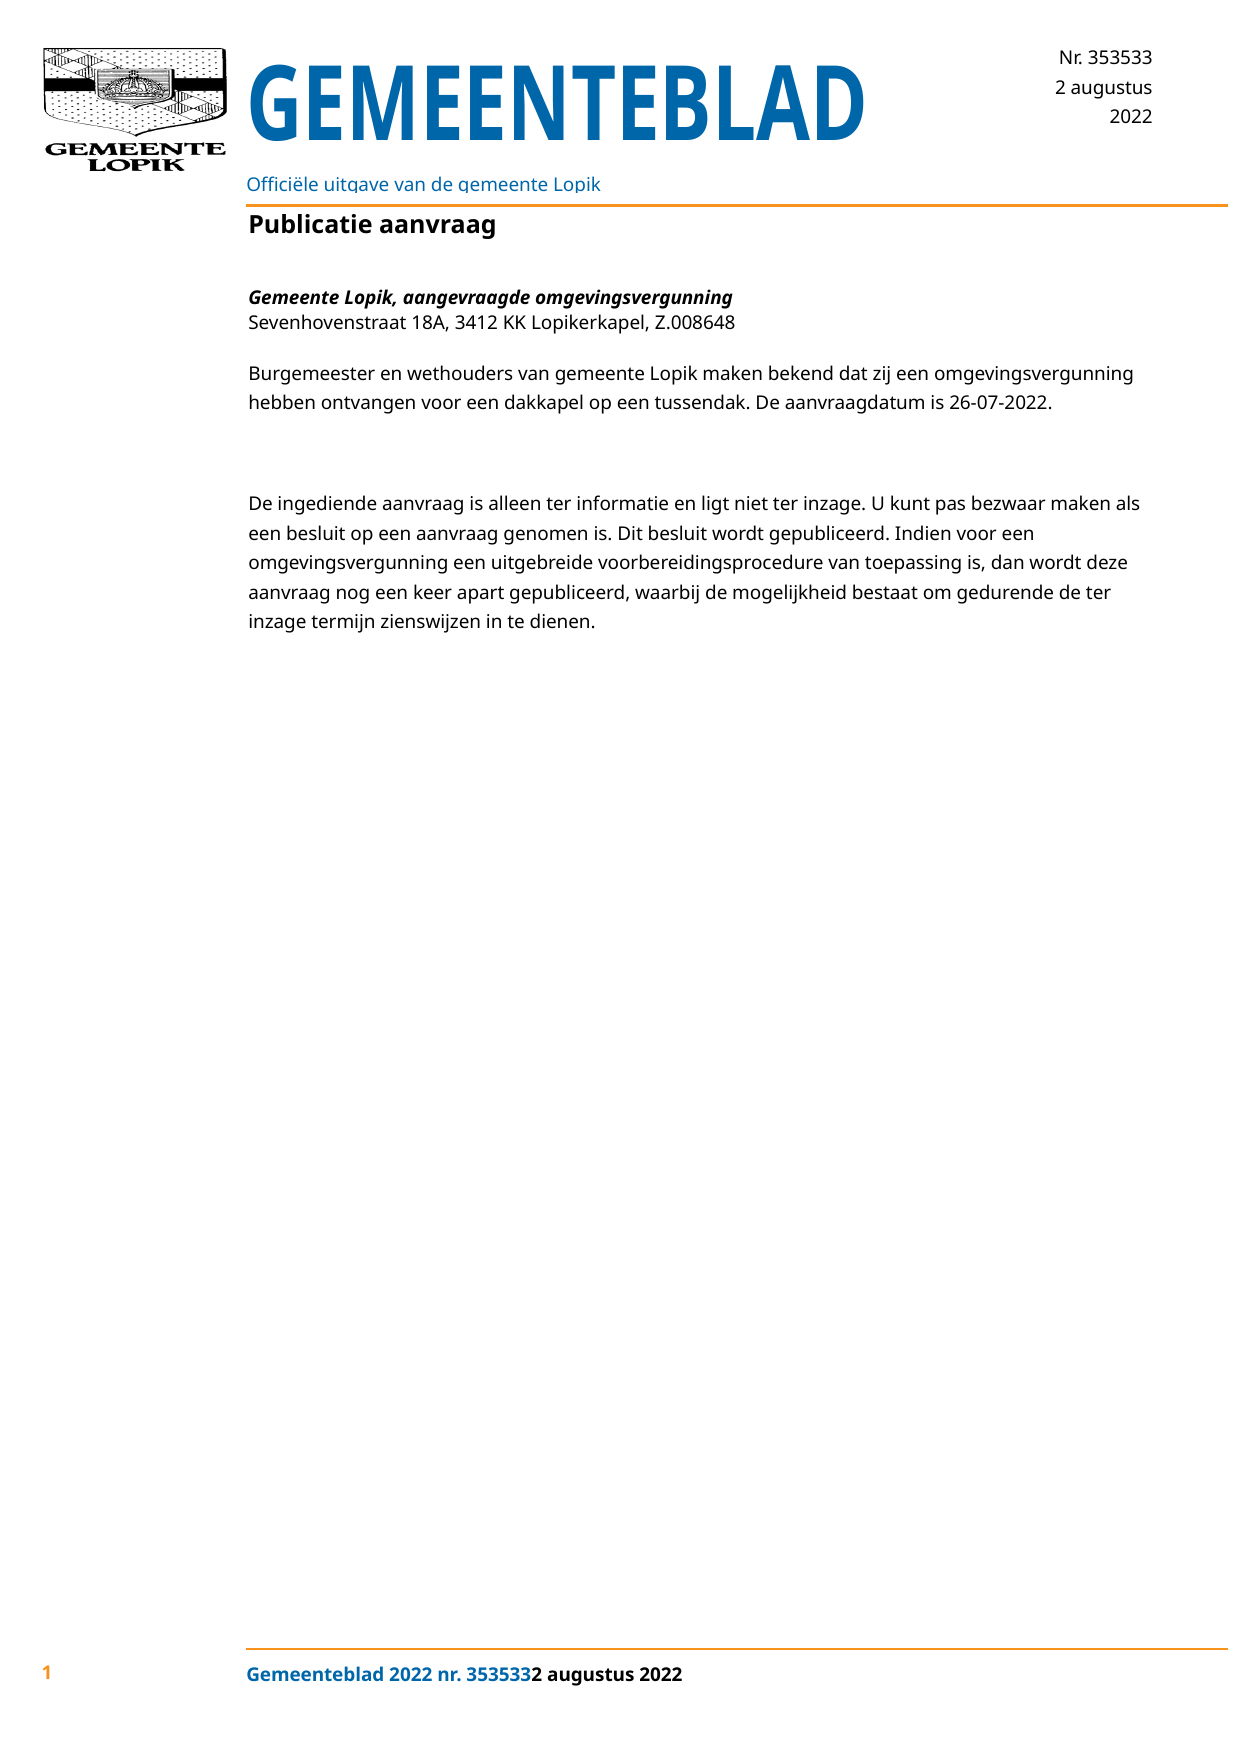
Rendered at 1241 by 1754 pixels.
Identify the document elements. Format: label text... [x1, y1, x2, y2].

text Burgemeester en wethouders van gemeente Lopik maken bekend dat zij een omgevingsvergunning hebben ontvangen voor een dakkapel op een tussendak. De aanvraagdatum is 26-07-2022. [248, 360, 1152, 415]
text Sevenhovenstraat 18A, 3412 KK Lopikerkapel, Z.008648 [248, 309, 1152, 335]
text De ingediende aanvraag is alleen ter informatie en ligt niet ter inzage. U kunt pas bezwaar maken als een besluit op een aanvraag genomen is. Dit besluit wordt gepubliceerd. Indien voor een omgevingsvergunning een uitgebreide voorbereidingsprocedure van toepassing is, dan wordt deze aanvraag nog een keer apart gepubliceerd, waarbij de mogelijkheid bestaat om gedurende de ter inzage termijn zienswijzen in te dienen. [248, 490, 1152, 634]
text Gemeente Lopik, aangevraagde omgevingsvergunning [248, 284, 1152, 309]
picture [41, 47, 231, 172]
text Publicatie aanvraag [248, 207, 1152, 241]
